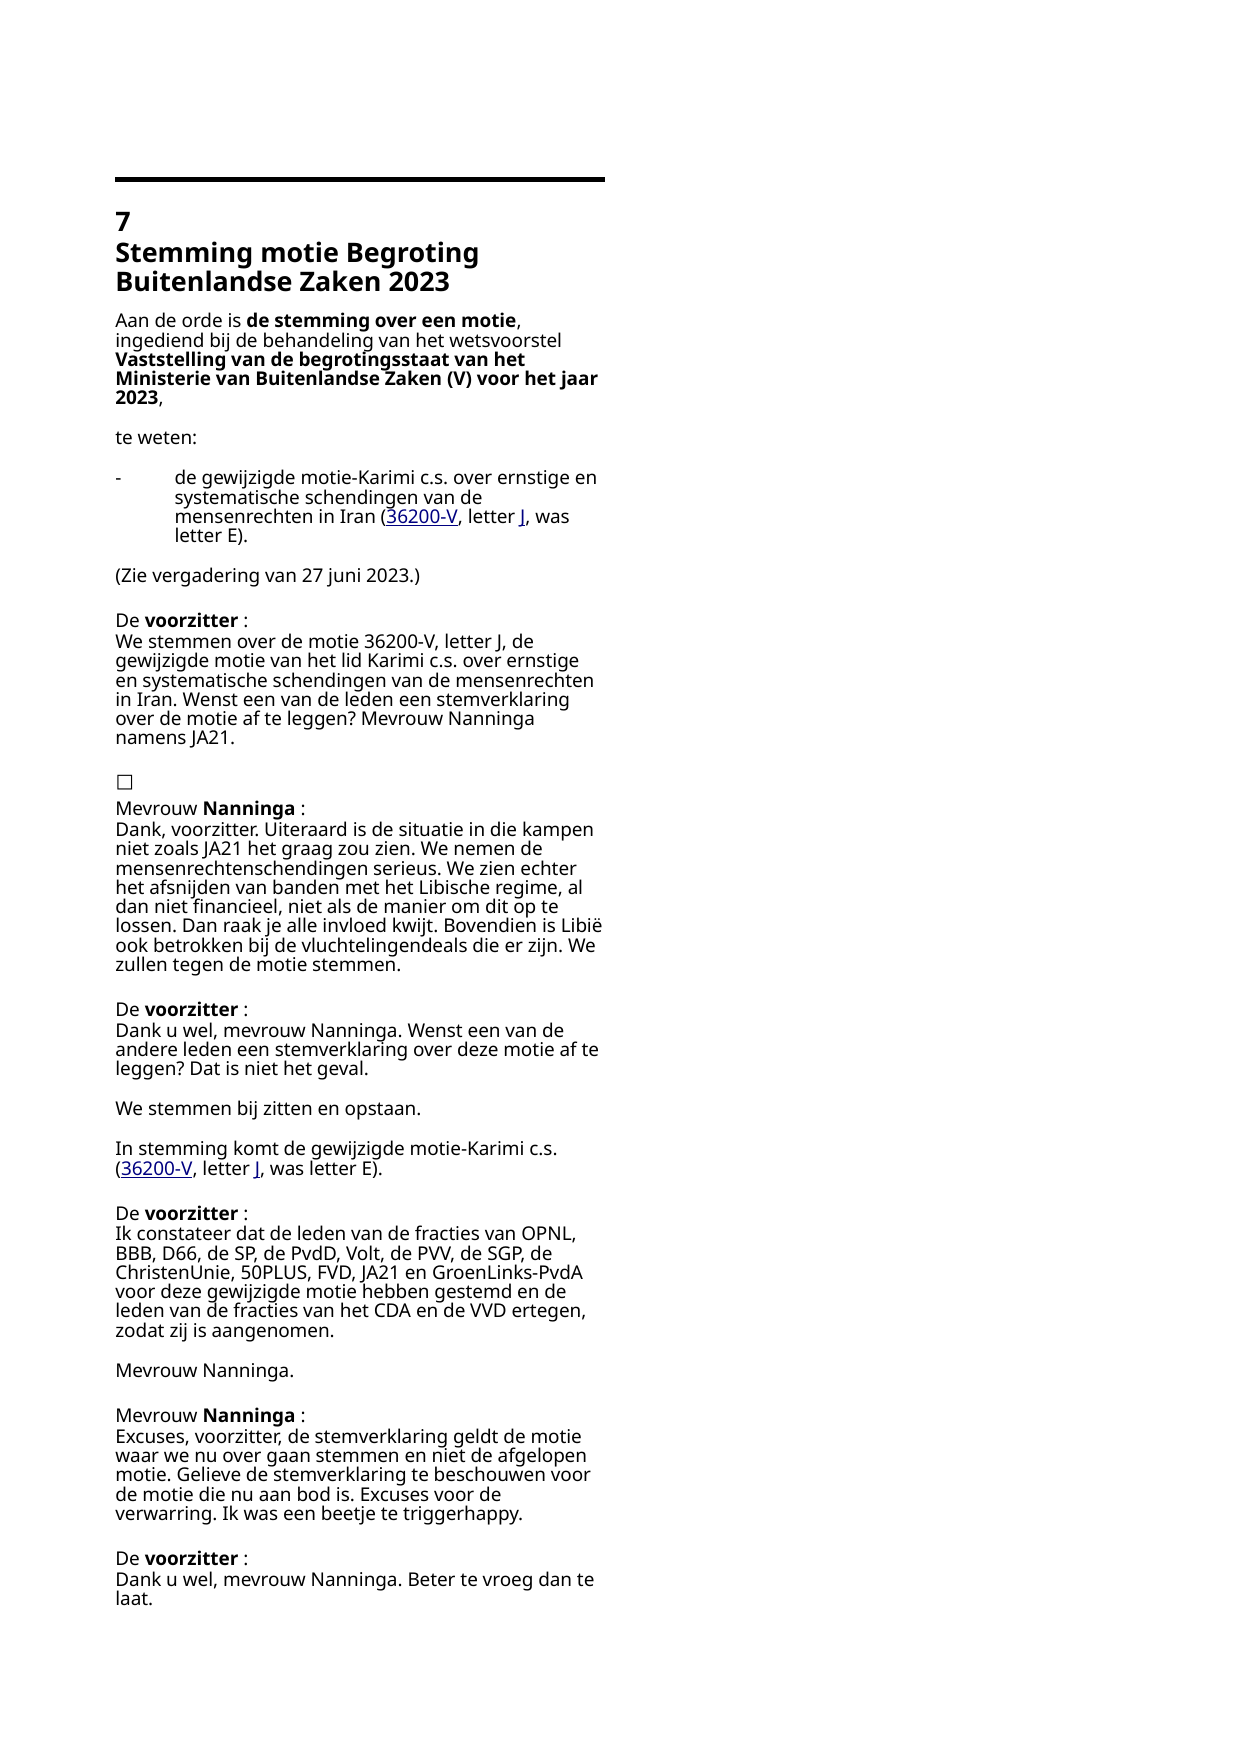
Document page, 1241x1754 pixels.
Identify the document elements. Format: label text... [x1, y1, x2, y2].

text te weten: [115, 429, 605, 449]
text Mevrouw Nanninga. [115, 1362, 605, 1381]
text Ik constateer dat de leden van de fracties van OPNL, BBB, D66, de SP, de PvdD, Volt, de PVV, de SGP, de ChristenUnie, 50PLUS, FVD, JA21 en GroenLinks-PvdA voor deze gewijzigde motie hebben gestemd en de leden van de fracties van het CDA en de VVD ertegen, zodat zij is aangenomen. [115, 1225, 605, 1341]
list de gewijzigde motie-Karimi c.s. over ernstige en systematische schendingen van de mensenrechten in Iran (36200-V, letter J, was letter E). [115, 469, 605, 546]
text Mevrouw Nanninga : [115, 1402, 605, 1428]
text Dank u wel, mevrouw Nanninga. Beter te vroeg dan te laat. [115, 1571, 605, 1609]
text De voorzitter : [115, 607, 605, 633]
text 7 [115, 203, 605, 239]
text In stemming komt de gewijzigde motie-Karimi c.s. (36200-V, letter J, was letter E). [115, 1140, 605, 1179]
text Dank, voorzitter. Uiteraard is de situatie in die kampen niet zoals JA21 het graag zou zien. We nemen de mensenrechtenschendingen serieus. We zien echter het afsnijden van banden met het Libische regime, al dan niet financieel, niet als de manier om dit op te lossen. Dan raak je alle invloed kwijt. Bovendien is Libië ook betrokken bij de vluchtelingendeals die er zijn. We zullen tegen de motie stemmen. [115, 821, 605, 975]
text De voorzitter : [115, 1200, 605, 1225]
text De voorzitter : [115, 996, 605, 1022]
text Excuses, voorzitter, de stemverklaring geldt de motie waar we nu over gaan stemmen en niet de afgelopen motie. Gelieve de stemverklaring te beschouwen voor de motie die nu aan bod is. Excuses voor de verwarring. Ik was een beetje te triggerhappy. [115, 1428, 605, 1524]
text Mevrouw Nanninga : [115, 795, 605, 821]
text ⬜ [115, 769, 605, 795]
text We stemmen over de motie 36200-V, letter J, de gewijzigde motie van het lid Karimi c.s. over ernstige en systematische schendingen van de mensenrechten in Iran. Wenst een van de leden een stemverklaring over de motie af te leggen? Mevrouw Nanninga namens JA21. [115, 633, 605, 749]
text Aan de orde is de stemming over een motie, ingediend bij de behandeling van het wetsvoorstel Vaststelling van de begrotingsstaat van het Ministerie van Buitenlandse Zaken (V) voor het jaar 2023, [115, 312, 605, 409]
text Stemming motie Begroting Buitenlandse Zaken 2023 [115, 239, 605, 312]
text Dank u wel, mevrouw Nanninga. Wenst een van de andere leden een stemverklaring over deze motie af te leggen? Dat is niet het geval. [115, 1022, 605, 1079]
text We stemmen bij zitten en opstaan. [115, 1100, 605, 1119]
text De voorzitter : [115, 1545, 605, 1571]
text (Zie vergadering van 27 juni 2023.) [115, 567, 605, 586]
